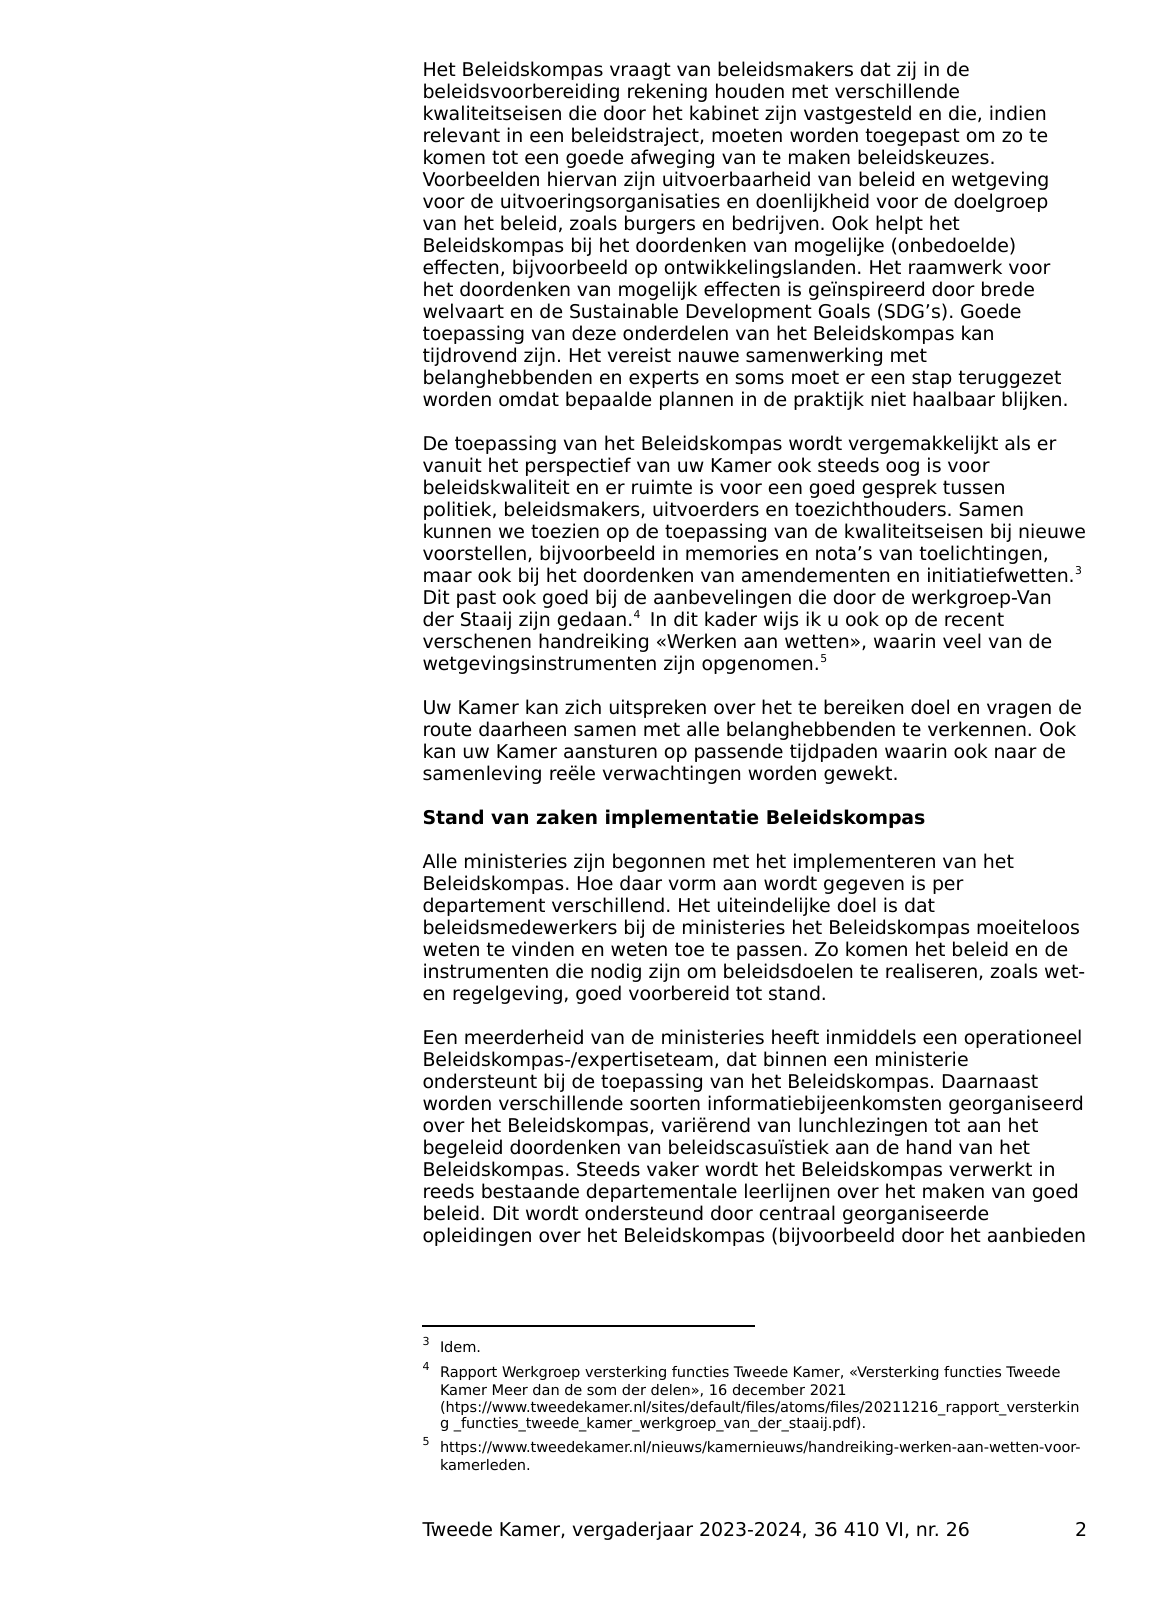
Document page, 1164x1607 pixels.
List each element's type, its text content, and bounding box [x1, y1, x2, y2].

text Een meerderheid van de ministeries heeft inmiddels een operationeel Beleidskompas-/expertiseteam, dat binnen een ministerie ondersteunt bij de toepassing van het Beleidskompas. Daarnaast worden verschillende soorten informatiebijeenkomsten georganiseerd over het Beleidskompas, variërend van lunchlezingen tot aan het begeleid doordenken van beleidscasuïstiek aan de hand van het Beleidskompas. Steeds vaker wordt het Beleidskompas verwerkt in reeds bestaande departementale leerlijnen over het maken van goed beleid. Dit wordt ondersteund door centraal georganiseerde opleidingen over het Beleidskompas (bijvoorbeeld door het aanbieden [422, 1027, 1087, 1247]
text Uw Kamer kan zich uitspreken over het te bereiken doel en vragen de route daarheen samen met alle belanghebbenden te verkennen. Ook kan uw Kamer aansturen op passende tijdpaden waarin ook naar de samenleving reële verwachtingen worden gewekt. [422, 697, 1087, 785]
text Het Beleidskompas vraagt van beleidsmakers dat zij in de beleidsvoorbereiding rekening houden met verschillende kwaliteitseisen die door het kabinet zijn vastgesteld en die, indien relevant in een beleidstraject, moeten worden toegepast om zo te komen tot een goede afweging van te maken beleidskeuzes. Voorbeelden hiervan zijn uitvoerbaarheid van beleid en wetgeving voor de uitvoeringsorganisaties en doenlijkheid voor de doelgroep van het beleid, zoals burgers en bedrijven. Ook helpt het Beleidskompas bij het doordenken van mogelijke (onbedoelde) effecten, bijvoorbeeld op ontwikkelingslanden. Het raamwerk voor het doordenken van mogelijk effecten is geïnspireerd door brede welvaart en de Sustainable Development Goals (SDG’s). Goede toepassing van deze onderdelen van het Beleidskompas kan tijdrovend zijn. Het vereist nauwe samenwerking met belanghebbenden en experts en soms moet er een stap teruggezet worden omdat bepaalde plannen in de praktijk niet haalbaar blijken. [422, 59, 1087, 411]
text De toepassing van het Beleidskompas wordt vergemakkelijkt als er vanuit het perspectief van uw Kamer ook steeds oog is voor beleidskwaliteit en er ruimte is voor een goed gesprek tussen politiek, beleidsmakers, uitvoerders en toezichthouders. Samen kunnen we toezien op de toepassing van de kwaliteitseisen bij nieuwe voorstellen, bijvoorbeeld in memories en nota’s van toelichtingen, maar ook bij het doordenken van amendementen en initiatiefwetten. Dit past ook goed bij de aanbevelingen die door de werkgroep-Van der Staaij zijn gedaan. In dit kader wijs ik u ook op de recent verschenen handreiking «Werken aan wetten», waarin veel van de wetgevingsinstrumenten zijn opgenomen. [422, 433, 1087, 675]
subtitle Stand van zaken implementatie Beleidskompas [422, 807, 1087, 829]
text Rapport Werkgroep versterking functies Tweede Kamer, «Versterking functies Tweede Kamer Meer dan de som der delen», 16 december 2021 (htps://www.tweedekamer.nl/sites/default/files/atoms/files/20211216_rapport_versterking _functies_tweede_kamer_werkgroep_van_der_staaij.pdf). [422, 1360, 1087, 1432]
text https://www.tweedekamer.nl/nieuws/kamernieuws/handreiking-werken-aan-wetten-voor-kamerleden. [422, 1435, 1087, 1474]
text Alle ministeries zijn begonnen met het implementeren van het Beleidskompas. Hoe daar vorm aan wordt gegeven is per departement verschillend. Het uiteindelijke doel is dat beleidsmedewerkers bij de ministeries het Beleidskompas moeiteloos weten te vinden en weten toe te passen. Zo komen het beleid en de instrumenten die nodig zijn om beleidsdoelen te realiseren, zoals wet- en regelgeving, goed voorbereid tot stand. [422, 851, 1087, 1005]
text Idem. [422, 1335, 1087, 1357]
